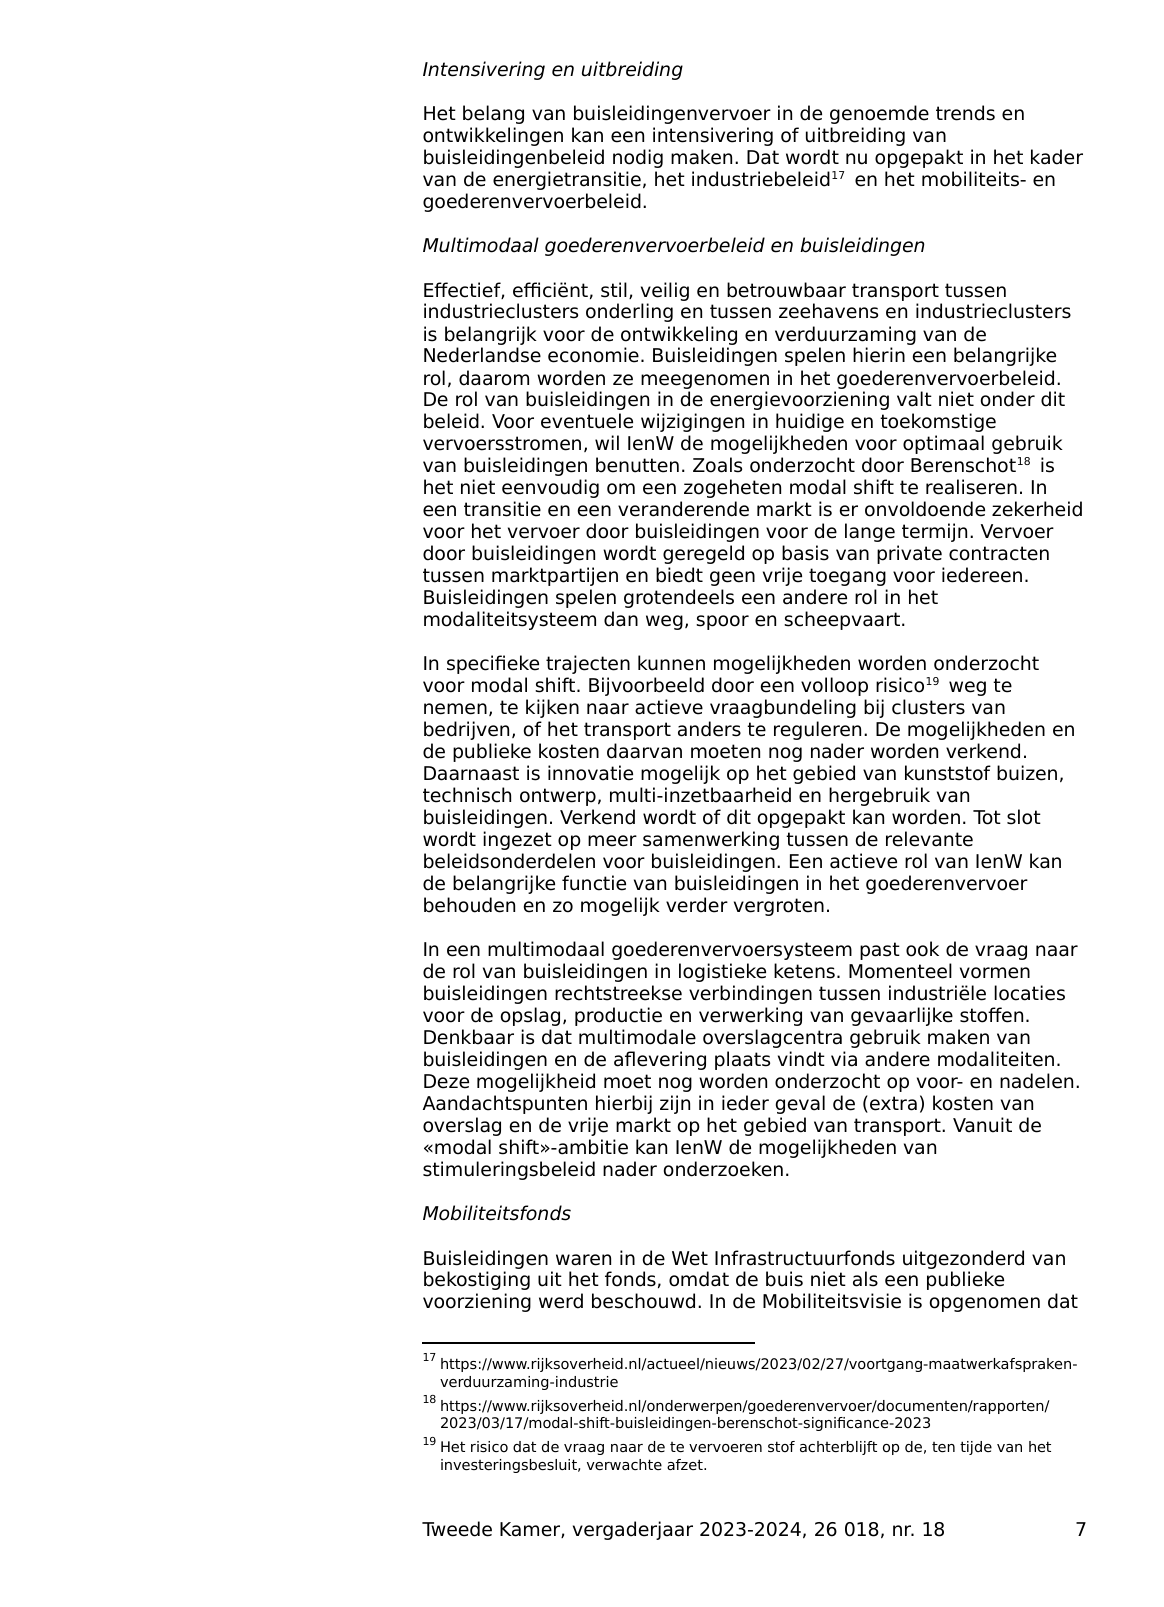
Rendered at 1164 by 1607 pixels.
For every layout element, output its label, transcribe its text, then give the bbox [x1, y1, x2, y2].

text https://www.rijksoverheid.nl/actueel/nieuws/2023/02/27/voortgang-maatwerkafspraken-verduurzaming-industrie [422, 1352, 1087, 1391]
text Het belang van buisleidingenvervoer in de genoemde trends en ontwikkelingen kan een intensivering of uitbreiding van buisleidingenbeleid nodig maken. Dat wordt nu opgepakt in het kader van de energietransitie, het industriebeleid en het mobiliteits- en goederenvervoerbeleid. [422, 103, 1087, 213]
text In specifieke trajecten kunnen mogelijkheden worden onderzocht voor modal shift. Bijvoorbeeld door een volloop risico weg te nemen, te kijken naar actieve vraagbundeling bij clusters van bedrijven, of het transport anders te reguleren. De mogelijkheden en de publieke kosten daarvan moeten nog nader worden verkend. Daarnaast is innovatie mogelijk op het gebied van kunststof buizen, technisch ontwerp, multi-inzetbaarheid en hergebruik van buisleidingen. Verkend wordt of dit opgepakt kan worden. Tot slot wordt ingezet op meer samenwerking tussen de relevante beleidsonderdelen voor buisleidingen. Een actieve rol van IenW kan de belangrijke functie van buisleidingen in het goederenvervoer behouden en zo mogelijk verder vergroten. [422, 653, 1087, 917]
subtitle Mobiliteitsfonds [422, 1203, 1087, 1225]
subtitle Multimodaal goederenvervoerbeleid en buisleidingen [422, 235, 1087, 257]
subtitle Intensivering en uitbreiding [422, 59, 1087, 81]
text https://www.rijksoverheid.nl/onderwerpen/goederenvervoer/documenten/rapporten/2023/03/17/modal-shift-buisleidingen-berenschot-significance-2023 [422, 1393, 1087, 1432]
text In een multimodaal goederenvervoersysteem past ook de vraag naar de rol van buisleidingen in logistieke ketens. Momenteel vormen buisleidingen rechtstreekse verbindingen tussen industriële locaties voor de opslag, productie en verwerking van gevaarlijke stoffen. Denkbaar is dat multimodale overslagcentra gebruik maken van buisleidingen en de aflevering plaats vindt via andere modaliteiten. Deze mogelijkheid moet nog worden onderzocht op voor- en nadelen. Aandachtspunten hierbij zijn in ieder geval de (extra) kosten van overslag en de vrije markt op het gebied van transport. Vanuit de «modal shift»-ambitie kan IenW de mogelijkheden van stimuleringsbeleid nader onderzoeken. [422, 939, 1087, 1181]
text Buisleidingen waren in de Wet Infrastructuurfonds uitgezonderd van bekostiging uit het fonds, omdat de buis niet als een publieke voorziening werd beschouwd. In de Mobiliteitsvisie is opgenomen dat [422, 1247, 1087, 1313]
text Het risico dat de vraag naar de te vervoeren stof achterblijft op de, ten tijde van het investeringsbesluit, verwachte afzet. [422, 1435, 1087, 1474]
text Effectief, efficiënt, stil, veilig en betrouwbaar transport tussen industrieclusters onderling en tussen zeehavens en industrieclusters is belangrijk voor de ontwikkeling en verduurzaming van de Nederlandse economie. Buisleidingen spelen hierin een belangrijke rol, daarom worden ze meegenomen in het goederenvervoerbeleid. De rol van buisleidingen in de energievoorziening valt niet onder dit beleid. Voor eventuele wijzigingen in huidige en toekomstige vervoersstromen, wil IenW de mogelijkheden voor optimaal gebruik van buisleidingen benutten. Zoals onderzocht door Berenschot is het niet eenvoudig om een zogeheten modal shift te realiseren. In een transitie en een veranderende markt is er onvoldoende zekerheid voor het vervoer door buisleidingen voor de lange termijn. Vervoer door buisleidingen wordt geregeld op basis van private contracten tussen marktpartijen en biedt geen vrije toegang voor iedereen. Buisleidingen spelen grotendeels een andere rol in het modaliteitsysteem dan weg, spoor en scheepvaart. [422, 279, 1087, 631]
